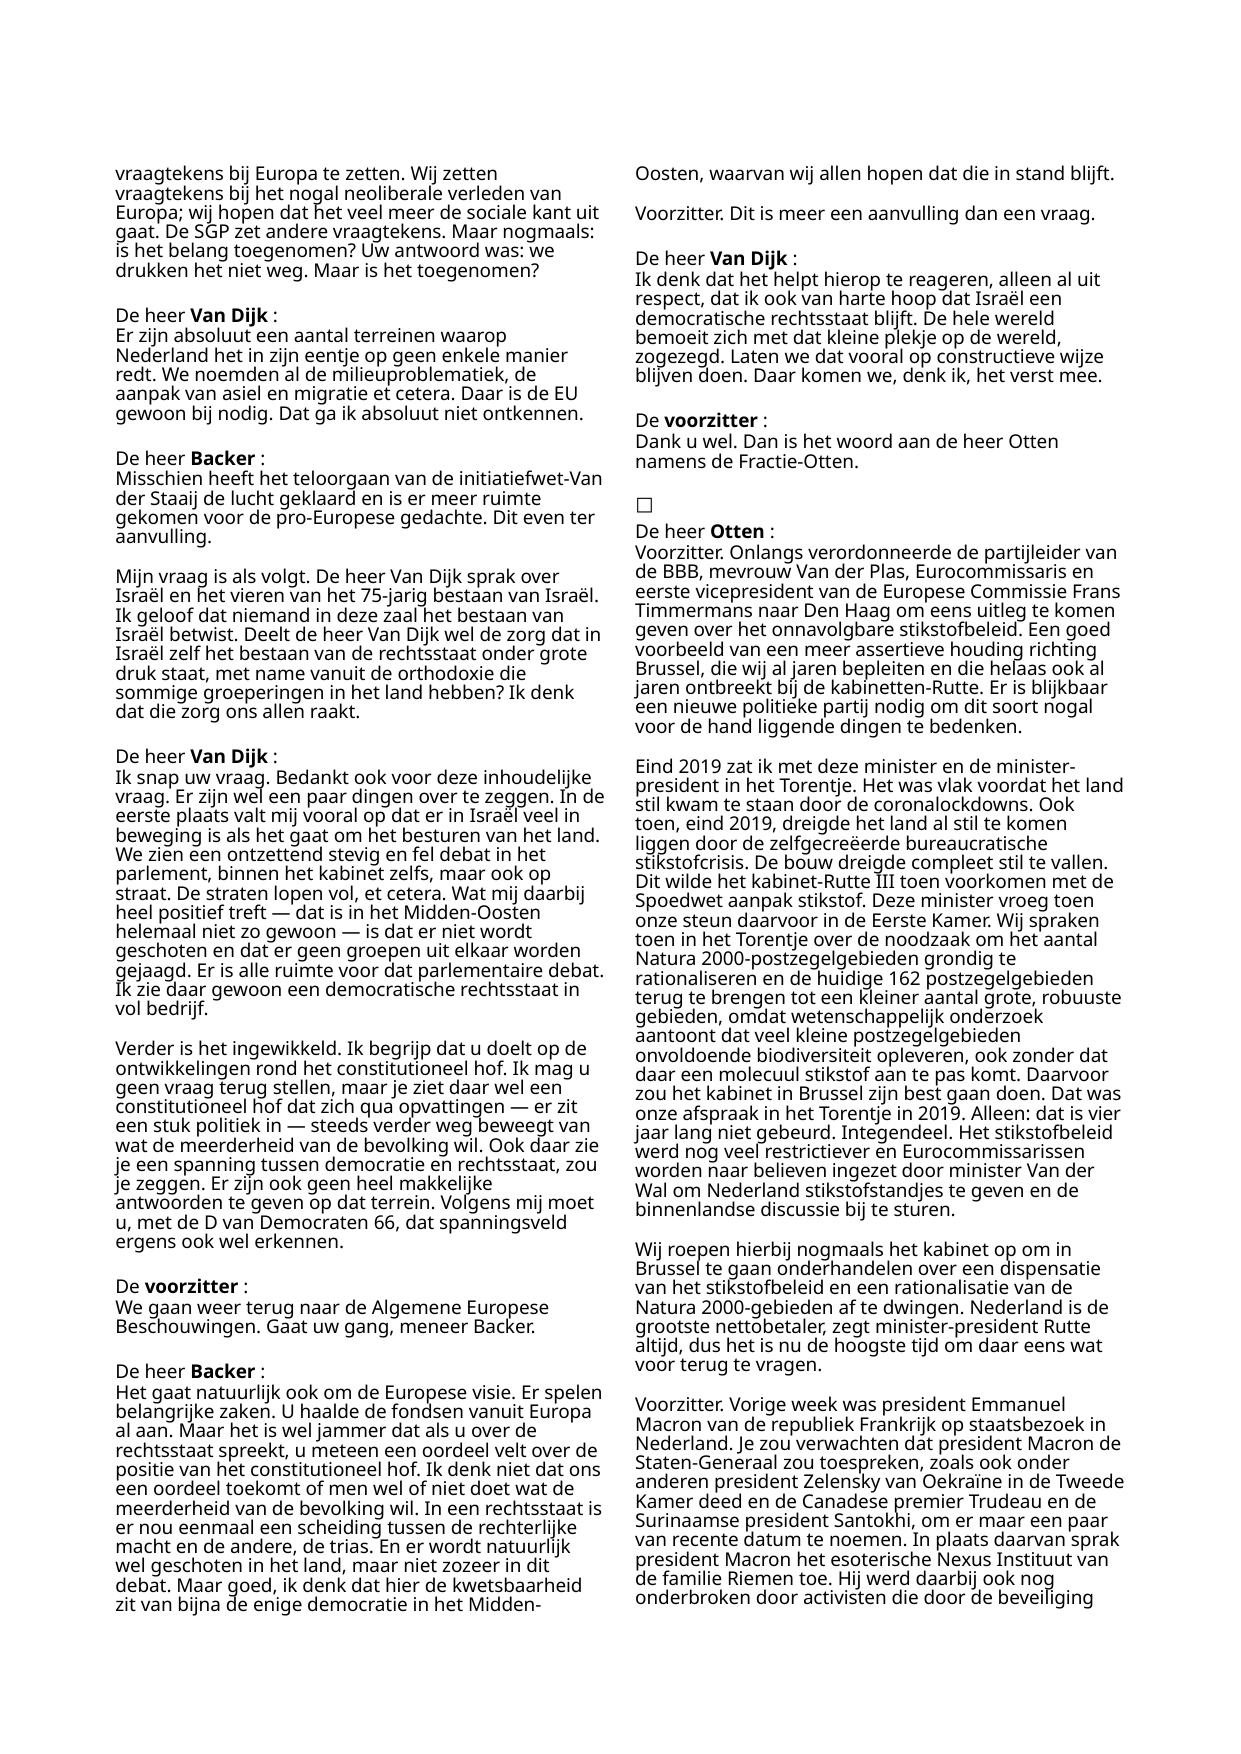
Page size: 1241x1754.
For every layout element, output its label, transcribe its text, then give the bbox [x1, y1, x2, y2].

text Er zijn absoluut een aantal terreinen waarop Nederland het in zijn eentje op geen enkele manier redt. We noemden al de milieuproblematiek, de aanpak van asiel en migratie et cetera. Daar is de EU gewoon bij nodig. Dat ga ik absoluut niet ontkennen. [115, 327, 605, 424]
text De heer Backer : [115, 445, 605, 470]
text De voorzitter : [635, 408, 1125, 433]
text De voorzitter : [115, 1273, 605, 1299]
text ⬜ [635, 493, 1125, 518]
text Misschien heeft het teloorgaan van de initiatiefwet-Van der Staaij de lucht geklaard en is er meer ruimte gekomen voor de pro-Europese gedachte. Dit even ter aanvulling. [115, 470, 605, 547]
text We gaan weer terug naar de Algemene Europese Beschouwingen. Gaat uw gang, meneer Backer. [115, 1299, 605, 1337]
text Verder is het ingewikkeld. Ik begrijp dat u doelt op de ontwikkelingen rond het constitutioneel hof. Ik mag u geen vraag terug stellen, maar je ziet daar wel een constitutioneel hof dat zich qua opvattingen — er zit een stuk politiek in — steeds verder weg beweegt van wat de meerderheid van de bevolking wil. Ook daar zie je een spanning tussen democratie en rechtsstaat, zou je zeggen. Er zijn ook geen heel makkelijke antwoorden te geven op dat terrein. Volgens mij moet u, met de D van Democraten 66, dat spanningsveld ergens ook wel erkennen. [115, 1040, 605, 1252]
text Voorzitter. Dit is meer een aanvulling dan een vraag. [635, 205, 1125, 224]
text De heer Van Dijk : [635, 245, 1125, 271]
text Ik snap uw vraag. Bedankt ook voor deze inhoudelijke vraag. Er zijn wel een paar dingen over te zeggen. In de eerste plaats valt mij vooral op dat er in Israël veel in beweging is als het gaat om het besturen van het land. We zien een ontzettend stevig en fel debat in het parlement, binnen het kabinet zelfs, maar ook op straat. De straten lopen vol, et cetera. Wat mij daarbij heel positief treft — dat is in het Midden-Oosten helemaal niet zo gewoon — is dat er niet wordt geschoten en dat er geen groepen uit elkaar worden gejaagd. Er is alle ruimte voor dat parlementaire debat. Ik zie daar gewoon een democratische rechtsstaat in vol bedrijf. [115, 769, 605, 1019]
text vraagtekens bij Europa te zetten. Wij zetten vraagtekens bij het nogal neoliberale verleden van Europa; wij hopen dat het veel meer de sociale kant uit gaat. De SGP zet andere vraagtekens. Maar nogmaals: is het belang toegenomen? Uw antwoord was: we drukken het niet weg. Maar is het toegenomen? [115, 165, 605, 281]
text De heer Van Dijk : [115, 302, 605, 327]
text De heer Backer : [115, 1358, 605, 1384]
text Wij roepen hierbij nogmaals het kabinet op om in Brussel te gaan onderhandelen over een dispensatie van het stikstofbeleid en een rationalisatie van de Natura 2000-gebieden af te dwingen. Nederland is de grootste nettobetaler, zegt minister-president Rutte altijd, dus het is nu de hoogste tijd om daar eens wat voor terug te vragen. [635, 1241, 1125, 1376]
text Mijn vraag is als volgt. De heer Van Dijk sprak over Israël en het vieren van het 75-jarig bestaan van Israël. Ik geloof dat niemand in deze zaal het bestaan van Israël betwist. Deelt de heer Van Dijk wel de zorg dat in Israël zelf het bestaan van de rechtsstaat onder grote druk staat, met name vanuit de orthodoxie die sommige groeperingen in het land hebben? Ik denk dat die zorg ons allen raakt. [115, 568, 605, 722]
text Het gaat natuurlijk ook om de Europese visie. Er spelen belangrijke zaken. U haalde de fondsen vanuit Europa al aan. Maar het is wel jammer dat als u over de rechtsstaat spreekt, u meteen een oordeel velt over de positie van het constitutioneel hof. Ik denk niet dat ons een oordeel toekomt of men wel of niet doet wat de meerderheid van de bevolking wil. In een rechtsstaat is er nou eenmaal een scheiding tussen de rechterlijke macht en de andere, de trias. En er wordt natuurlijk wel geschoten in het land, maar niet zozeer in dit debat. Maar goed, ik denk dat hier de kwetsbaarheid zit van bijna de enige democratie in het Midden- [115, 1384, 605, 1615]
text Ik denk dat het helpt hierop te reageren, alleen al uit respect, dat ik ook van harte hoop dat Israël een democratische rechtsstaat blijft. De hele wereld bemoeit zich met dat kleine plekje op de wereld, zogezegd. Laten we dat vooral op constructieve wijze blijven doen. Daar komen we, denk ik, het verst mee. [635, 271, 1125, 387]
text Voorzitter. Onlangs verordonneerde de partijleider van de BBB, mevrouw Van der Plas, Eurocommissaris en eerste vicepresident van de Europese Commissie Frans Timmermans naar Den Haag om eens uitleg te komen geven over het onnavolgbare stikstofbeleid. Een goed voorbeeld van een meer assertieve houding richting Brussel, die wij al jaren bepleiten en die helaas ook al jaren ontbreekt bij de kabinetten-Rutte. Er is blijkbaar een nieuwe politieke partij nodig om dit soort nogal voor de hand liggende dingen te bedenken. [635, 544, 1125, 737]
text De heer Otten : [635, 518, 1125, 544]
text De heer Van Dijk : [115, 743, 605, 769]
text Voorzitter. Vorige week was president Emmanuel Macron van de republiek Frankrijk op staatsbezoek in Nederland. Je zou verwachten dat president Macron de Staten-Generaal zou toespreken, zoals ook onder anderen president Zelensky van Oekraïne in de Tweede Kamer deed en de Canadese premier Trudeau en de Surinaamse president Santokhi, om er maar een paar van recente datum te noemen. In plaats daarvan sprak president Macron het esoterische Nexus Instituut van de familie Riemen toe. Hij werd daarbij ook nog onderbroken door activisten die door de beveiliging [635, 1396, 1125, 1608]
text Oosten, waarvan wij allen hopen dat die in stand blijft. [635, 165, 1125, 184]
text Eind 2019 zat ik met deze minister en de minister-president in het Torentje. Het was vlak voordat het land stil kwam te staan door de coronalockdowns. Ook toen, eind 2019, dreigde het land al stil te komen liggen door de zelfgecreëerde bureaucratische stikstofcrisis. De bouw dreigde compleet stil te vallen. Dit wilde het kabinet-Rutte III toen voorkomen met de Spoedwet aanpak stikstof. Deze minister vroeg toen onze steun daarvoor in de Eerste Kamer. Wij spraken toen in het Torentje over de noodzaak om het aantal Natura 2000-postzegelgebieden grondig te rationaliseren en de huidige 162 postzegelgebieden terug te brengen tot een kleiner aantal grote, robuuste gebieden, omdat wetenschappelijk onderzoek aantoont dat veel kleine postzegelgebieden onvoldoende biodiversiteit opleveren, ook zonder dat daar een molecuul stikstof aan te pas komt. Daarvoor zou het kabinet in Brussel zijn best gaan doen. Dat was onze afspraak in het Torentje in 2019. Alleen: dat is vier jaar lang niet gebeurd. Integendeel. Het stikstofbeleid werd nog veel restrictiever en Eurocommissarissen worden naar believen ingezet door minister Van der Wal om Nederland stikstofstandjes te geven en de binnenlandse discussie bij te sturen. [635, 758, 1125, 1220]
text Dank u wel. Dan is het woord aan de heer Otten namens de Fractie-Otten. [635, 433, 1125, 472]
